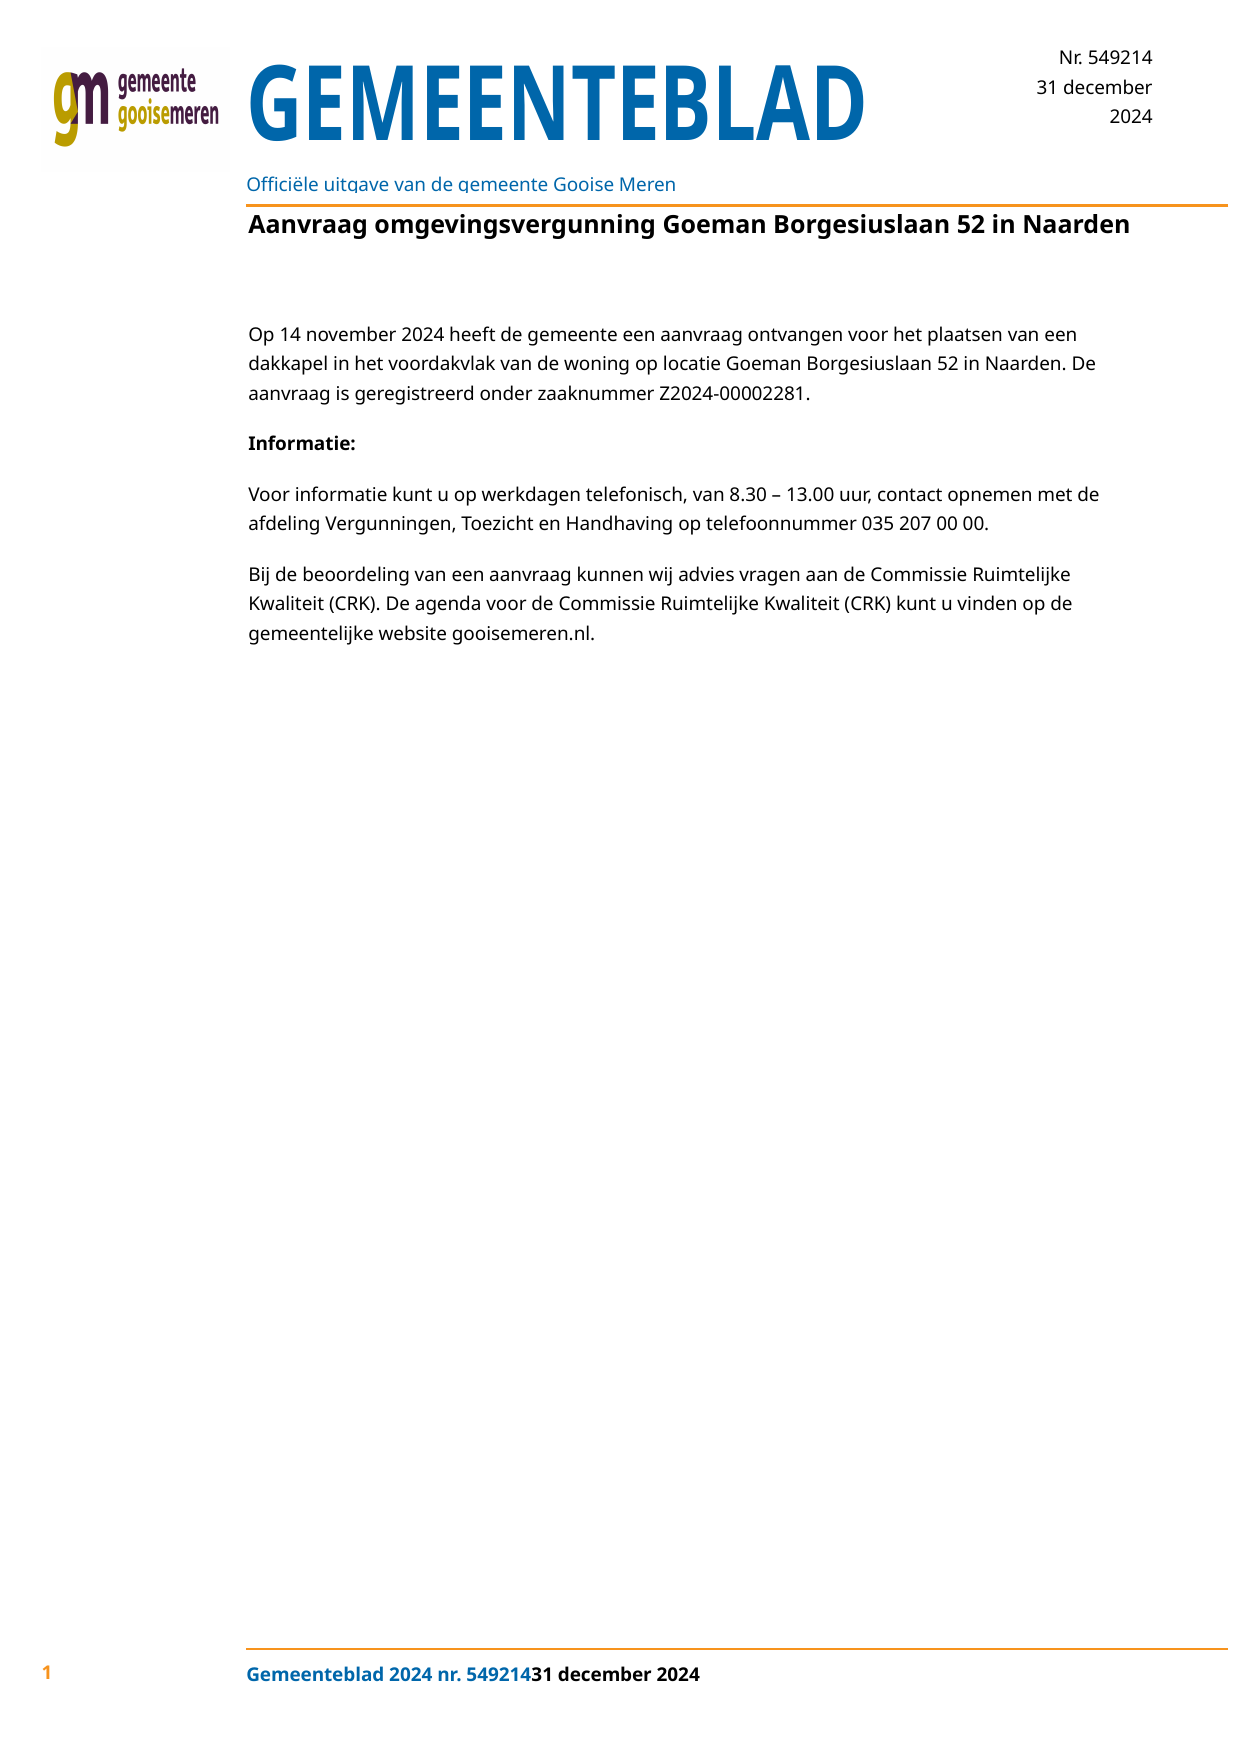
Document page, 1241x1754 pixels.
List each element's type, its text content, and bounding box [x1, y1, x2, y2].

text Voor informatie kunt u op werkdagen telefonisch, van 8.30 – 13.00 uur, contact opnemen met de afdeling Vergunningen, Toezicht en Handhaving op telefoonnummer 035 207 00 00. [248, 481, 1152, 536]
picture [41, 47, 231, 172]
text Informatie: [248, 430, 1152, 456]
text Bij de beoordeling van een aanvraag kunnen wij advies vragen aan de Commissie Ruimtelijke Kwaliteit (CRK). De agenda voor de Commissie Ruimtelijke Kwaliteit (CRK) kunt u vinden op de gemeentelijke website gooisemeren.nl. [248, 561, 1152, 646]
text Aanvraag omgevingsvergunning Goeman Borgesiuslaan 52 in Naarden [248, 207, 1152, 241]
text Op 14 november 2024 heeft de gemeente een aanvraag ontvangen voor het plaatsen van een dakkapel in het voordakvlak van de woning op locatie Goeman Borgesiuslaan 52 in Naarden. De aanvraag is geregistreerd onder zaaknummer Z2024-00002281. [248, 321, 1152, 406]
